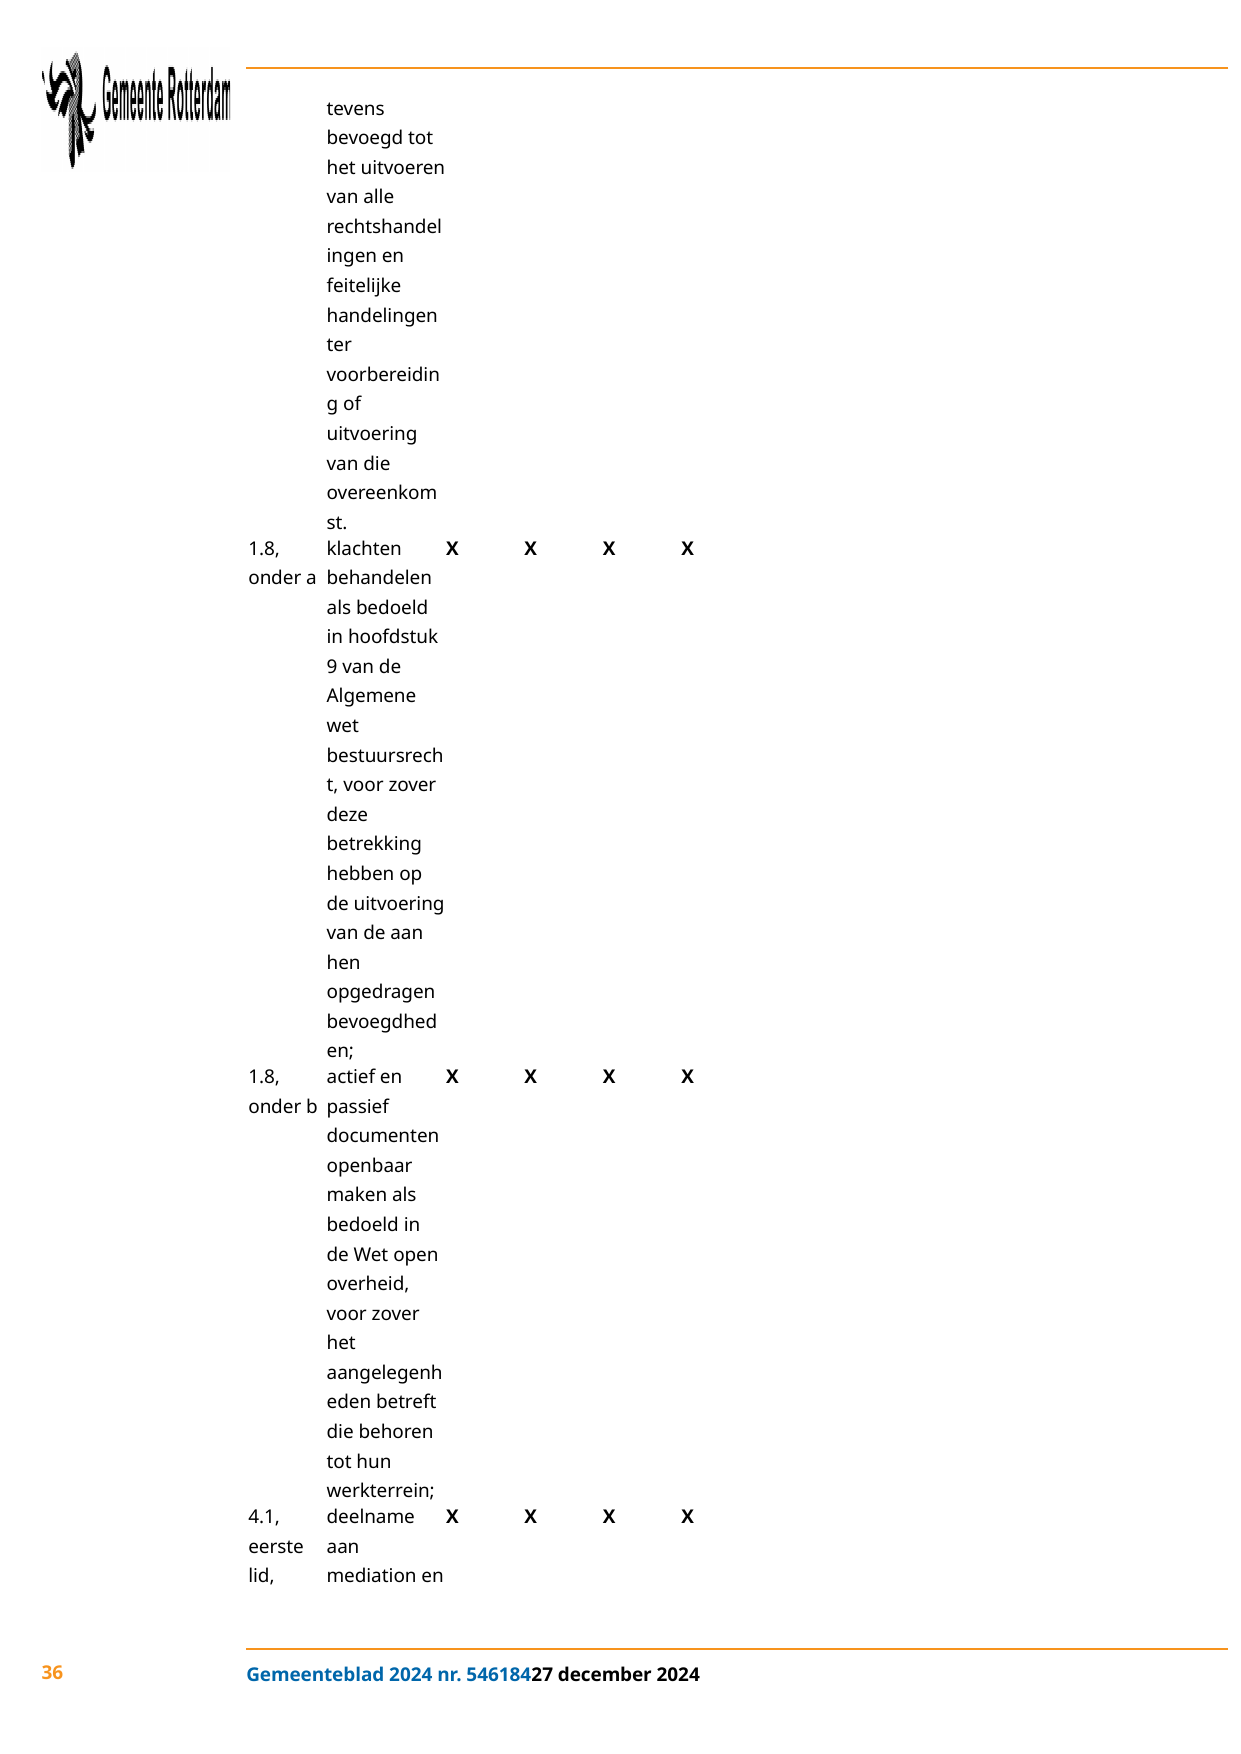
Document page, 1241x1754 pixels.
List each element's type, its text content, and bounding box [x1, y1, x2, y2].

table_cell [916, 95, 995, 535]
table_cell [838, 535, 916, 1063]
table_cell 1.8, onder a [248, 535, 326, 1063]
table_cell X [681, 1063, 759, 1503]
table_cell [838, 1063, 916, 1503]
table_cell X [524, 1503, 603, 1588]
table_cell [916, 1503, 995, 1588]
table_cell X [524, 1063, 603, 1503]
table_cell X [603, 1063, 681, 1503]
table_cell [759, 95, 838, 535]
table_cell 1.8, onder b [248, 1063, 326, 1503]
table_cell [838, 1503, 916, 1588]
table_cell [248, 95, 326, 535]
table_cell tevens bevoegd tot het uitvoeren van alle rechtshandelingen en feitelijke handelingen ter voorbereiding of uitvoering van die overeenkomst. [326, 95, 446, 535]
table_cell X [603, 1503, 681, 1588]
table_cell X [681, 1503, 759, 1588]
picture [41, 47, 231, 172]
table_cell [838, 95, 916, 535]
table_cell deelname aan mediation en [326, 1503, 446, 1588]
table_cell actief en passief documenten openbaar maken als bedoeld in de Wet open overheid, voor zover het aangelegenheden betreft die behoren tot hun werkterrein; [326, 1063, 446, 1503]
table_cell [995, 535, 1073, 1063]
table_cell [916, 535, 995, 1063]
table_cell [759, 1503, 838, 1588]
table_cell [1073, 1063, 1152, 1503]
table_cell [681, 95, 759, 535]
table_cell [916, 1063, 995, 1503]
table_cell X [681, 535, 759, 1063]
table_cell [1073, 535, 1152, 1063]
table_cell [1073, 95, 1152, 535]
table_cell X [603, 535, 681, 1063]
table_cell [995, 95, 1073, 535]
table_cell [603, 95, 681, 535]
table_cell [524, 95, 603, 535]
table_cell X [446, 535, 524, 1063]
table_cell X [524, 535, 603, 1063]
table_cell 4.1, eerste lid, [248, 1503, 326, 1588]
table_cell [759, 535, 838, 1063]
table_cell X [446, 1063, 524, 1503]
table_cell klachten behandelen als bedoeld in hoofdstuk 9 van de Algemene wet bestuursrecht, voor zover deze betrekking hebben op de uitvoering van de aan hen opgedragen bevoegdheden; [326, 535, 446, 1063]
table_cell X [446, 1503, 524, 1588]
table_cell [759, 1063, 838, 1503]
table_cell [1073, 1503, 1152, 1588]
table_cell [995, 1063, 1073, 1503]
table_cell [995, 1503, 1073, 1588]
table_cell [446, 95, 524, 535]
